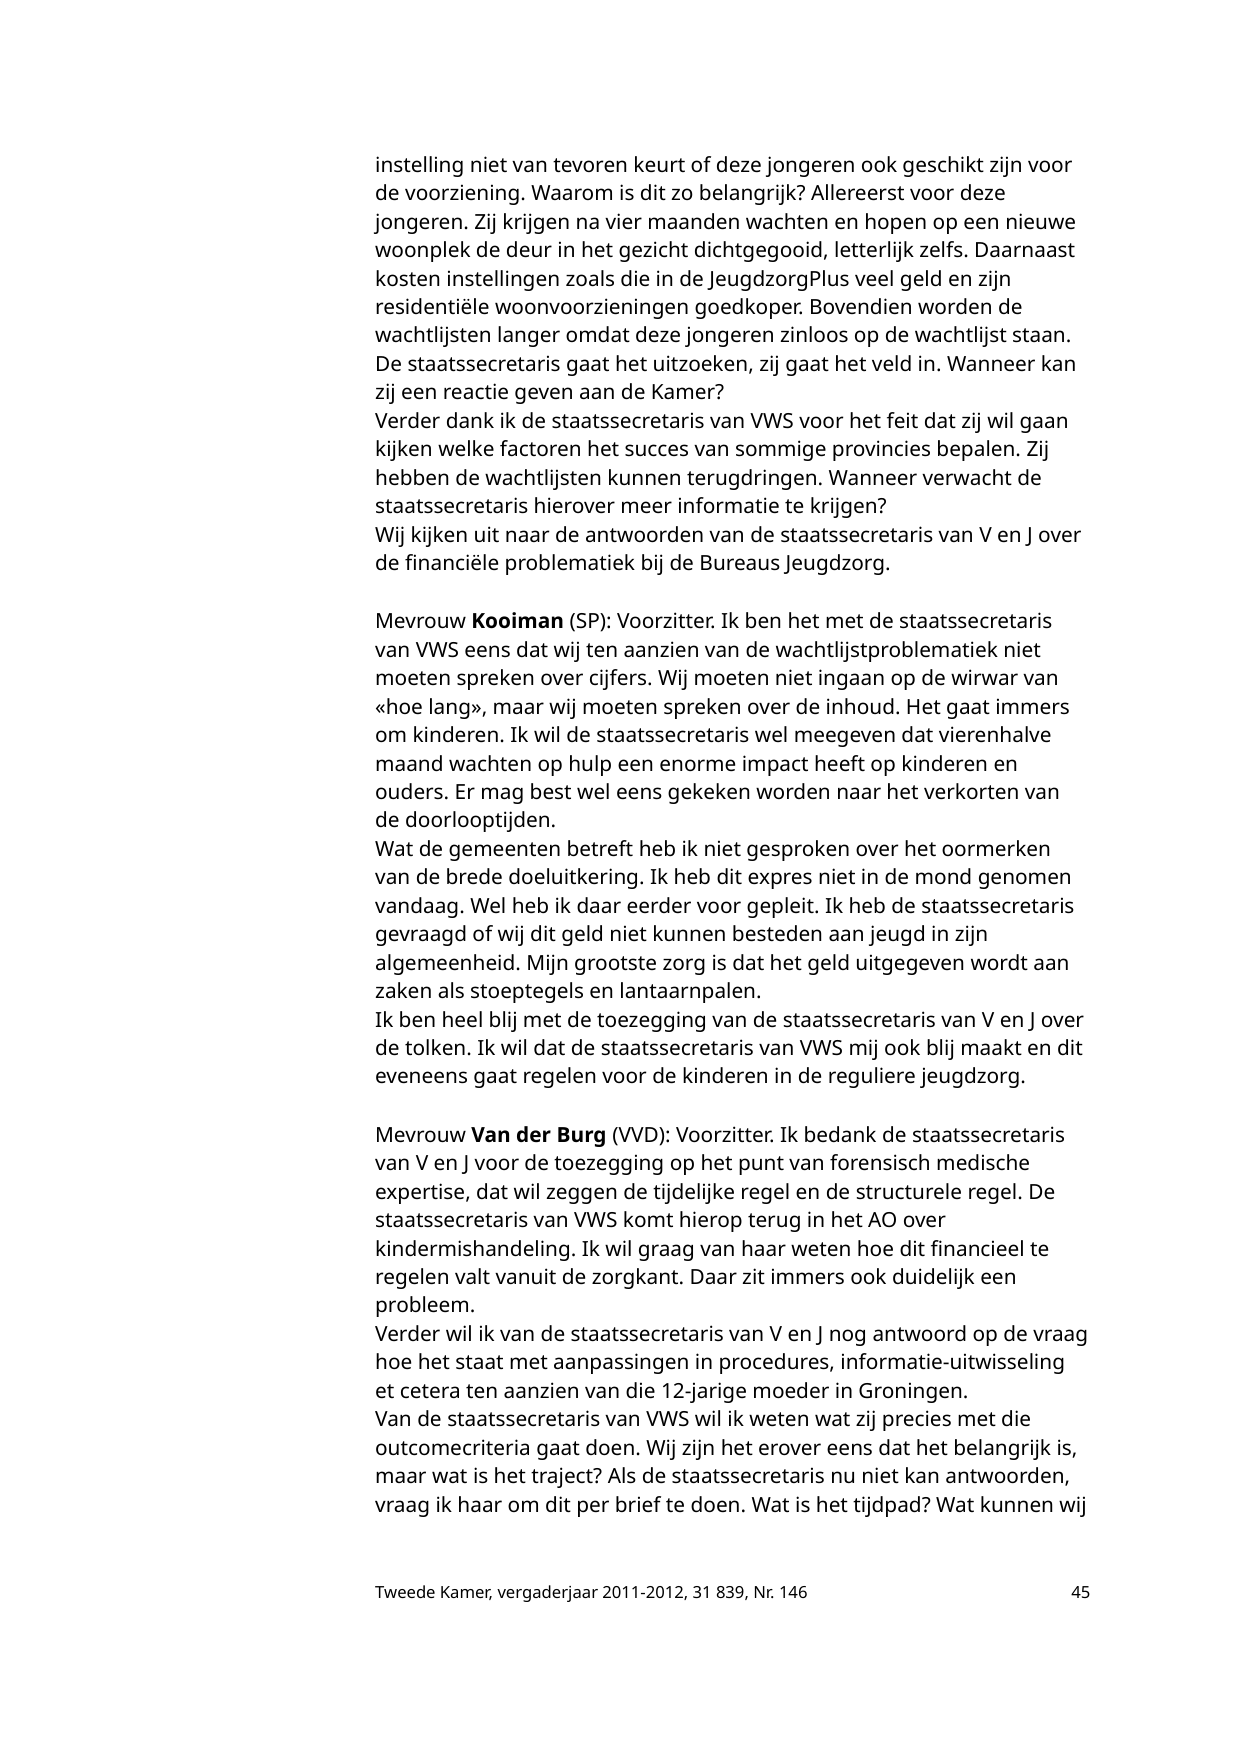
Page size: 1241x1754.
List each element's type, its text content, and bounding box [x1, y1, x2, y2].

text Verder dank ik de staatssecretaris van VWS voor het feit dat zij wil gaan kijken welke factoren het succes van sommige provincies bepalen. Zij hebben de wachtlijsten kunnen terugdringen. Wanneer verwacht de staatssecretaris hierover meer informatie te krijgen? [375, 406, 1090, 520]
text Wij kijken uit naar de antwoorden van de staatssecretaris van V en J over de financiële problematiek bij de Bureaus Jeugdzorg. [375, 520, 1090, 577]
text Mevrouw Kooiman (SP): Voorzitter. Ik ben het met de staatssecretaris van VWS eens dat wij ten aanzien van de wachtlijstproblematiek niet moeten spreken over cijfers. Wij moeten niet ingaan op de wirwar van «hoe lang», maar wij moeten spreken over de inhoud. Het gaat immers om kinderen. Ik wil de staatssecretaris wel meegeven dat vierenhalve maand wachten op hulp een enorme impact heeft op kinderen en ouders. Er mag best wel eens gekeken worden naar het verkorten van de doorlooptijden. [375, 607, 1090, 834]
text Wat de gemeenten betreft heb ik niet gesproken over het oormerken van de brede doeluitkering. Ik heb dit expres niet in de mond genomen vandaag. Wel heb ik daar eerder voor gepleit. Ik heb de staatssecretaris gevraagd of wij dit geld niet kunnen besteden aan jeugd in zijn algemeenheid. Mijn grootste zorg is dat het geld uitgegeven wordt aan zaken als stoeptegels en lantaarnpalen. [375, 834, 1090, 1005]
text Van de staatssecretaris van VWS wil ik weten wat zij precies met die outcomecriteria gaat doen. Wij zijn het erover eens dat het belangrijk is, maar wat is het traject? Als de staatssecretaris nu niet kan antwoorden, vraag ik haar om dit per brief te doen. Wat is het tijdpad? Wat kunnen wij [375, 1404, 1090, 1518]
text instelling niet van tevoren keurt of deze jongeren ook geschikt zijn voor de voorziening. Waarom is dit zo belangrijk? Allereerst voor deze jongeren. Zij krijgen na vier maanden wachten en hopen op een nieuwe woonplek de deur in het gezicht dichtgegooid, letterlijk zelfs. Daarnaast kosten instellingen zoals die in de JeugdzorgPlus veel geld en zijn residentiële woonvoorzieningen goedkoper. Bovendien worden de wachtlijsten langer omdat deze jongeren zinloos op de wachtlijst staan. De staatssecretaris gaat het uitzoeken, zij gaat het veld in. Wanneer kan zij een reactie geven aan de Kamer? [375, 150, 1090, 406]
text Ik ben heel blij met de toezegging van de staatssecretaris van V en J over de tolken. Ik wil dat de staatssecretaris van VWS mij ook blij maakt en dit eveneens gaat regelen voor de kinderen in de reguliere jeugdzorg. [375, 1005, 1090, 1090]
text Mevrouw Van der Burg (VVD): Voorzitter. Ik bedank de staatssecretaris van V en J voor de toezegging op het punt van forensisch medische expertise, dat wil zeggen de tijdelijke regel en de structurele regel. De staatssecretaris van VWS komt hierop terug in het AO over kindermishandeling. Ik wil graag van haar weten hoe dit financieel te regelen valt vanuit de zorgkant. Daar zit immers ook duidelijk een probleem. [375, 1120, 1090, 1319]
text Verder wil ik van de staatssecretaris van V en J nog antwoord op de vraag hoe het staat met aanpassingen in procedures, informatie-uitwisseling et cetera ten aanzien van die 12-jarige moeder in Groningen. [375, 1319, 1090, 1404]
